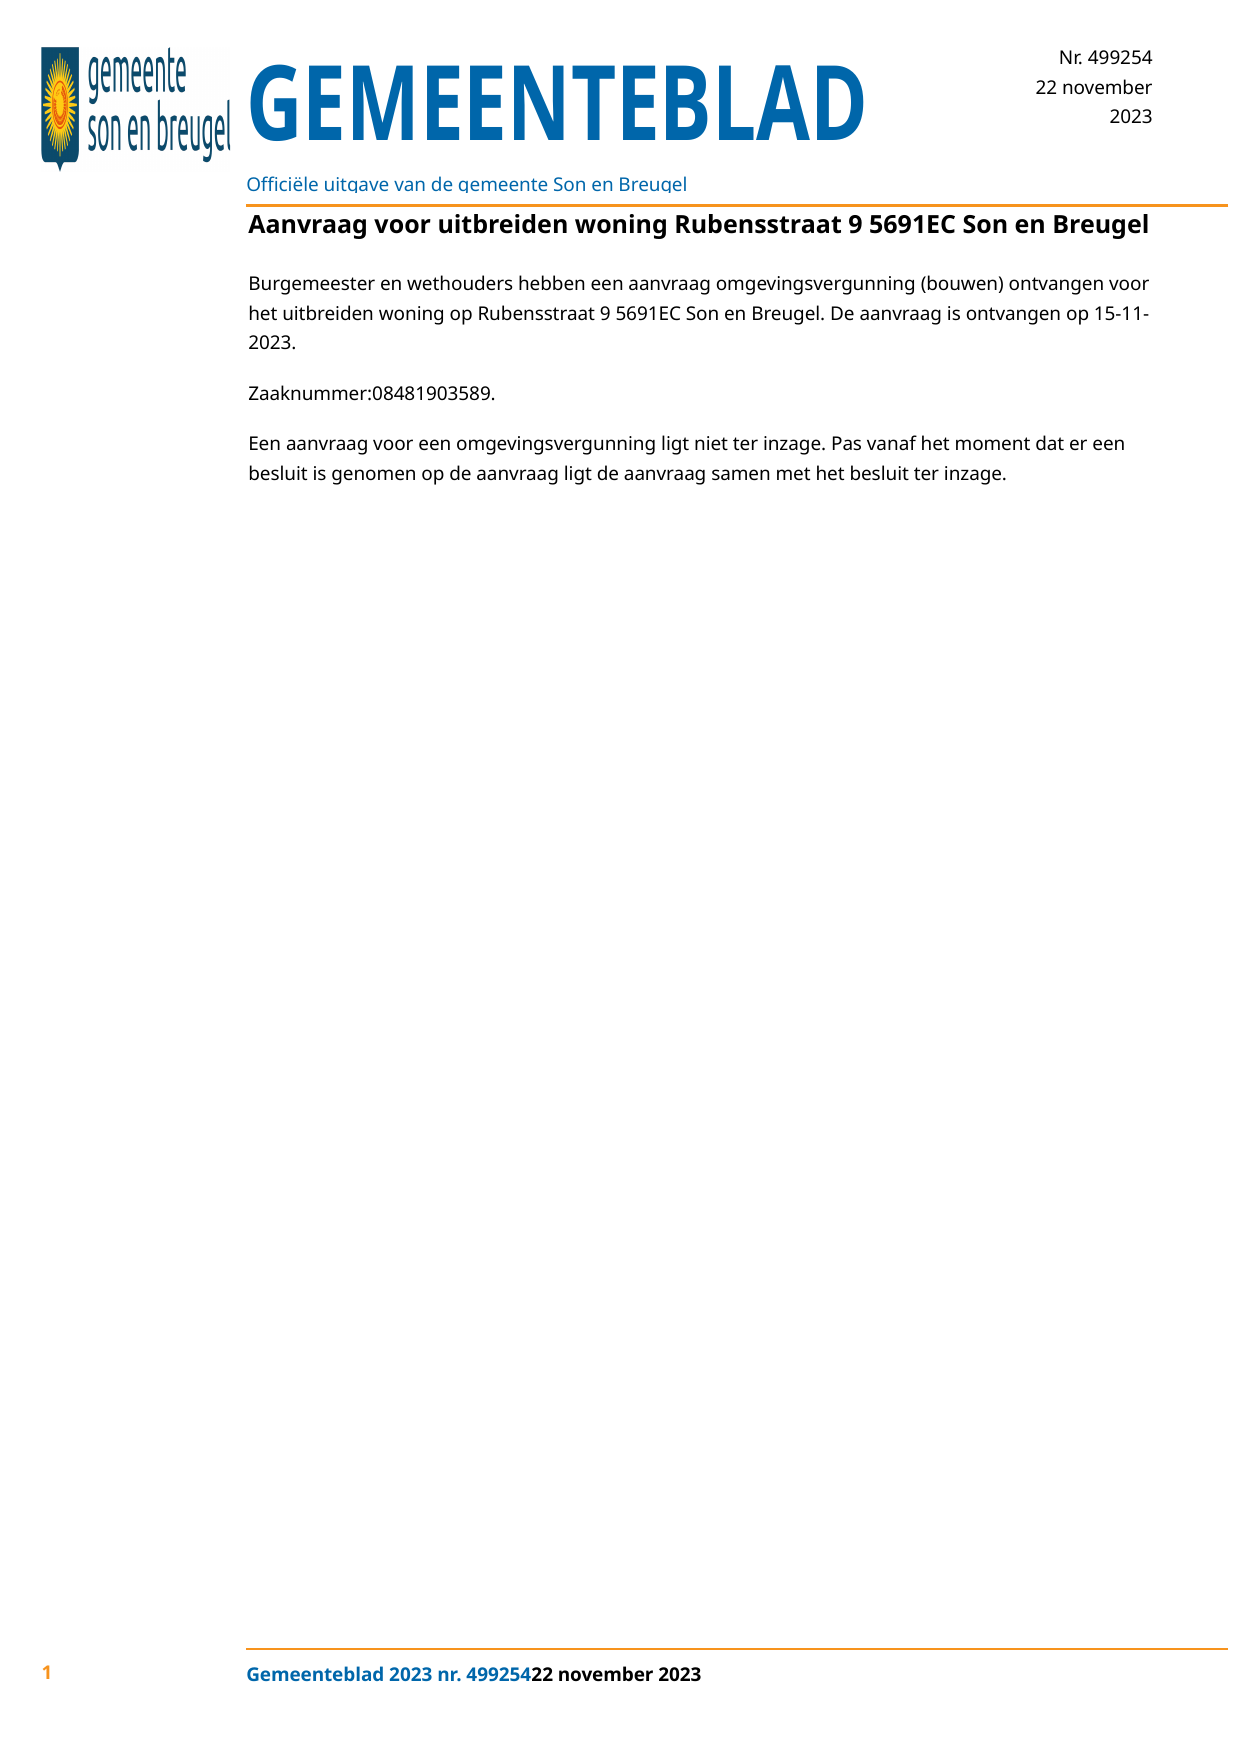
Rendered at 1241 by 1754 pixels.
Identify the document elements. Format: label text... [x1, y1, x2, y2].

text Een aanvraag voor een omgevingsvergunning ligt niet ter inzage. Pas vanaf het moment dat er een besluit is genomen op de aanvraag ligt de aanvraag samen met het besluit ter inzage. [248, 430, 1152, 486]
text Aanvraag voor uitbreiden woning Rubensstraat 9 5691EC Son en Breugel [248, 207, 1152, 241]
picture [41, 47, 231, 172]
text Burgemeester en wethouders hebben een aanvraag omgevingsvergunning (bouwen) ontvangen voor het uitbreiden woning op Rubensstraat 9 5691EC Son en Breugel. De aanvraag is ontvangen op 15-11-2023. [248, 270, 1152, 355]
text Zaaknummer:08481903589. [248, 380, 1152, 406]
